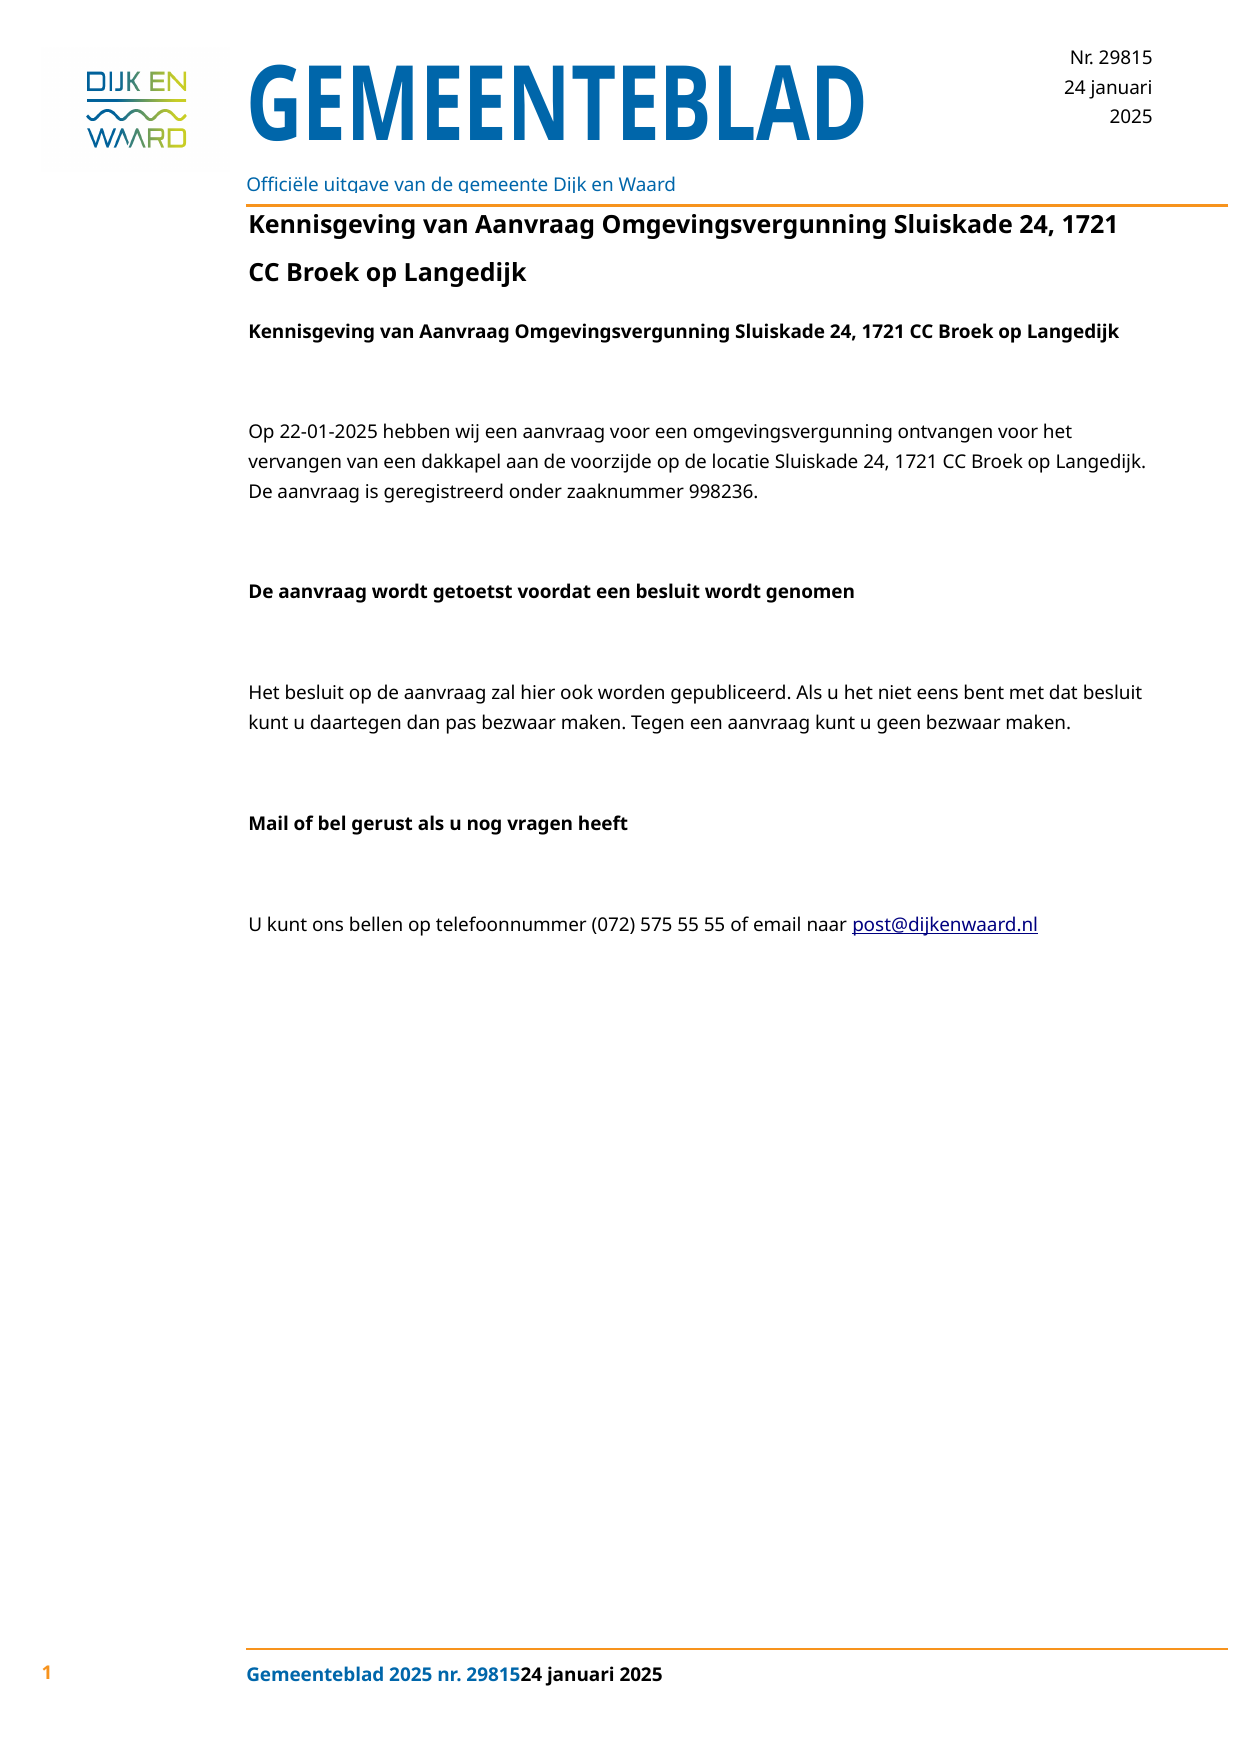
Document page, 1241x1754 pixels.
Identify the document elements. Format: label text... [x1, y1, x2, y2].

text Op 22-01-2025 hebben wij een aanvraag voor een omgevingsvergunning ontvangen voor het vervangen van een dakkapel aan de voorzijde op de locatie Sluiskade 24, 1721 CC Broek op Langedijk. De aanvraag is geregistreerd onder zaaknummer 998236. [248, 419, 1152, 504]
text U kunt ons bellen op telefoonnummer (072) 575 55 55 of email naar post@dijkenwaard.nl [248, 911, 1152, 937]
text De aanvraag wordt getoetst voordat een besluit wordt genomen [248, 579, 1152, 604]
text Kennisgeving van Aanvraag Omgevingsvergunning Sluiskade 24, 1721 CC Broek op Langedijk [248, 207, 1152, 288]
picture [41, 47, 231, 172]
text Mail of bel gerust als u nog vragen heeft [248, 810, 1152, 836]
text Kennisgeving van Aanvraag Omgevingsvergunning Sluiskade 24, 1721 CC Broek op Langedijk [248, 318, 1152, 344]
text Het besluit op de aanvraag zal hier ook worden gepubliceerd. Als u het niet eens bent met dat besluit kunt u daartegen dan pas bezwaar maken. Tegen een aanvraag kunt u geen bezwaar maken. [248, 679, 1152, 735]
